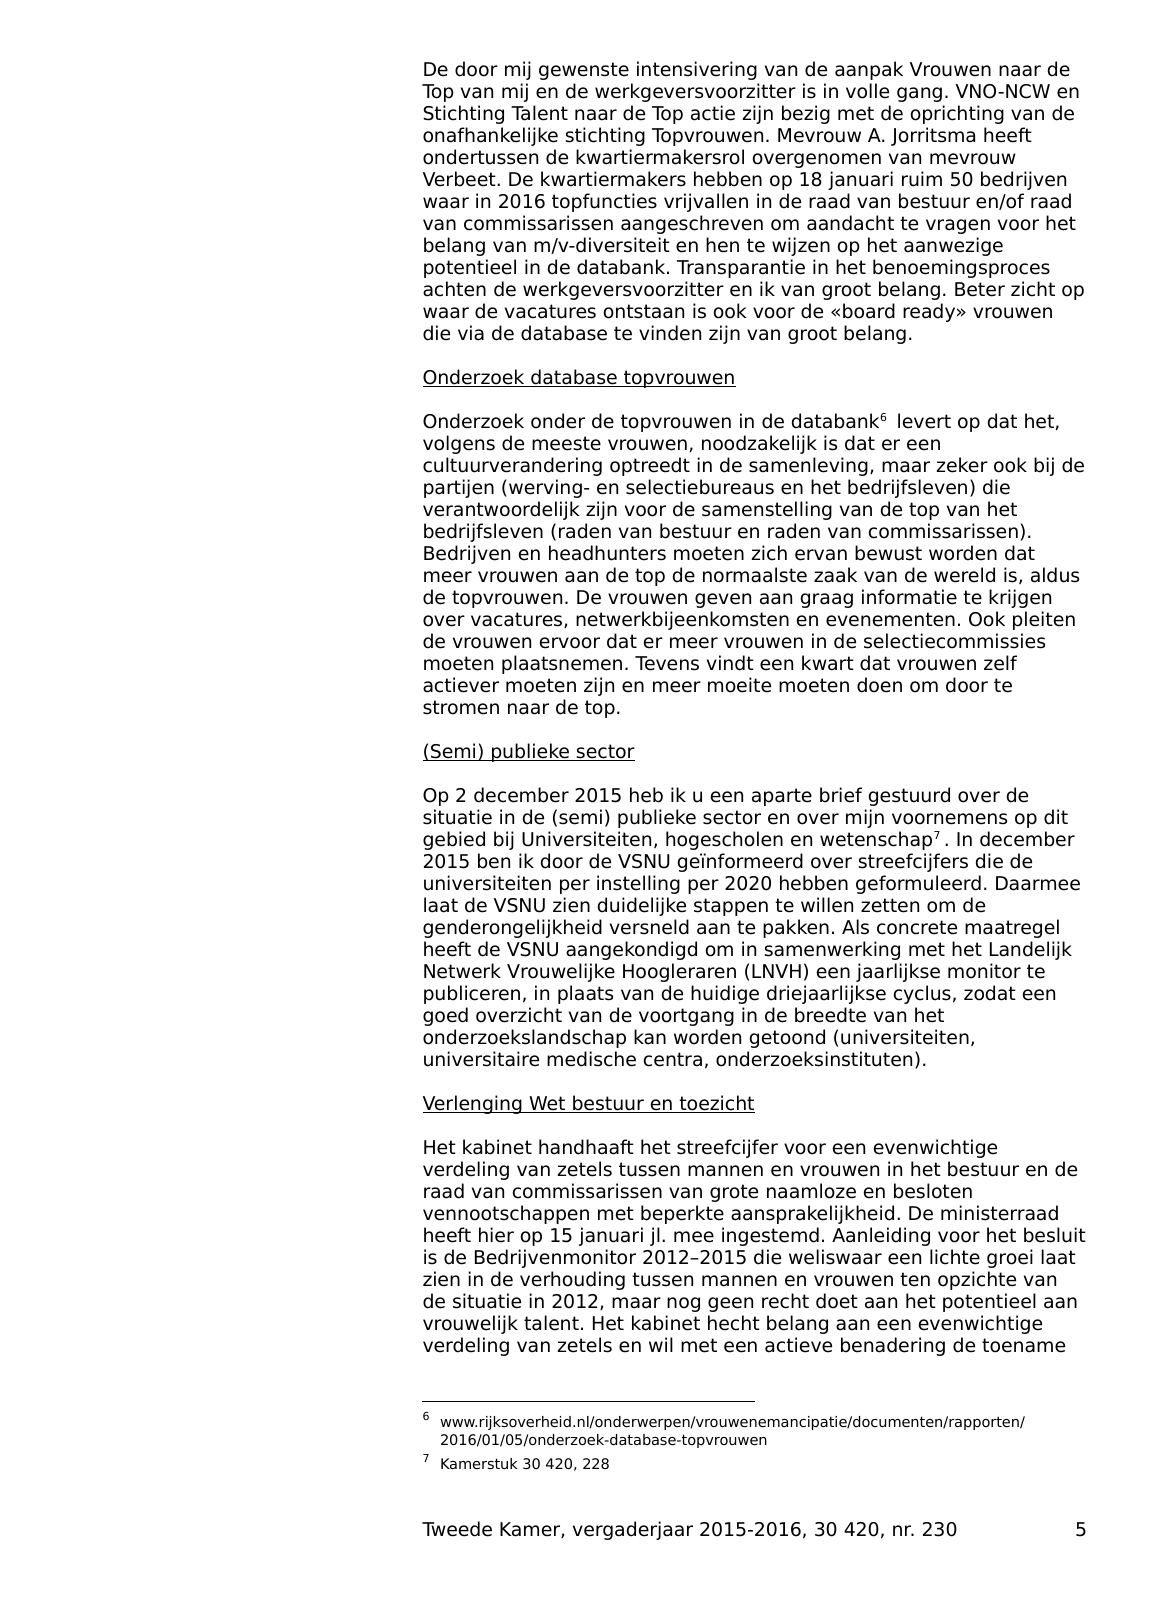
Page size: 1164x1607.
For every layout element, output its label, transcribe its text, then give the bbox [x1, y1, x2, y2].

text www.rijksoverheid.nl/onderwerpen/vrouwenemancipatie/documenten/rapporten/2016/01/05/onderzoek-database-topvrouwen [422, 1410, 1087, 1449]
text Kamerstuk 30 420, 228 [422, 1452, 1087, 1474]
subtitle Onderzoek database topvrouwen [422, 367, 1087, 389]
text Onderzoek onder de topvrouwen in de databank levert op dat het, volgens de meeste vrouwen, noodzakelijk is dat er een cultuurverandering optreedt in de samenleving, maar zeker ook bij de partijen (werving- en selectiebureaus en het bedrijfsleven) die verantwoordelijk zijn voor de samenstelling van de top van het bedrijfsleven (raden van bestuur en raden van commissarissen). Bedrijven en headhunters moeten zich ervan bewust worden dat meer vrouwen aan de top de normaalste zaak van de wereld is, aldus de topvrouwen. De vrouwen geven aan graag informatie te krijgen over vacatures, netwerkbijeenkomsten en evenementen. Ook pleiten de vrouwen ervoor dat er meer vrouwen in de selectiecommissies moeten plaatsnemen. Tevens vindt een kwart dat vrouwen zelf actiever moeten zijn en meer moeite moeten doen om door te stromen naar de top. [422, 411, 1087, 719]
text Het kabinet handhaaft het streefcijfer voor een evenwichtige verdeling van zetels tussen mannen en vrouwen in het bestuur en de raad van commissarissen van grote naamloze en besloten vennootschappen met beperkte aansprakelijkheid. De ministerraad heeft hier op 15 januari jl. mee ingestemd. Aanleiding voor het besluit is de Bedrijvenmonitor 2012–2015 die weliswaar een lichte groei laat zien in de verhouding tussen mannen en vrouwen ten opzichte van de situatie in 2012, maar nog geen recht doet aan het potentieel aan vrouwelijk talent. Het kabinet hecht belang aan een evenwichtige verdeling van zetels en wil met een actieve benadering de toename [422, 1137, 1087, 1357]
subtitle (Semi) publieke sector [422, 741, 1087, 763]
subtitle Verlenging Wet bestuur en toezicht [422, 1093, 1087, 1115]
text De door mij gewenste intensivering van de aanpak Vrouwen naar de Top van mij en de werkgeversvoorzitter is in volle gang. VNO-NCW en Stichting Talent naar de Top actie zijn bezig met de oprichting van de onafhankelijke stichting Topvrouwen. Mevrouw A. Jorritsma heeft ondertussen de kwartiermakersrol overgenomen van mevrouw Verbeet. De kwartiermakers hebben op 18 januari ruim 50 bedrijven waar in 2016 topfuncties vrijvallen in de raad van bestuur en/of raad van commissarissen aangeschreven om aandacht te vragen voor het belang van m/v-diversiteit en hen te wijzen op het aanwezige potentieel in de databank. Transparantie in het benoemingsproces achten de werkgeversvoorzitter en ik van groot belang. Beter zicht op waar de vacatures ontstaan is ook voor de «board ready» vrouwen die via de database te vinden zijn van groot belang. [422, 59, 1087, 345]
text Op 2 december 2015 heb ik u een aparte brief gestuurd over de situatie in de (semi) publieke sector en over mijn voornemens op dit gebied bij Universiteiten, hogescholen en wetenschap. In december 2015 ben ik door de VSNU geïnformeerd over streefcijfers die de universiteiten per instelling per 2020 hebben geformuleerd. Daarmee laat de VSNU zien duidelijke stappen te willen zetten om de genderongelijkheid versneld aan te pakken. Als concrete maatregel heeft de VSNU aangekondigd om in samenwerking met het Landelijk Netwerk Vrouwelijke Hoogleraren (LNVH) een jaarlijkse monitor te publiceren, in plaats van de huidige driejaarlijkse cyclus, zodat een goed overzicht van de voortgang in de breedte van het onderzoekslandschap kan worden getoond (universiteiten, universitaire medische centra, onderzoeksinstituten). [422, 785, 1087, 1071]
